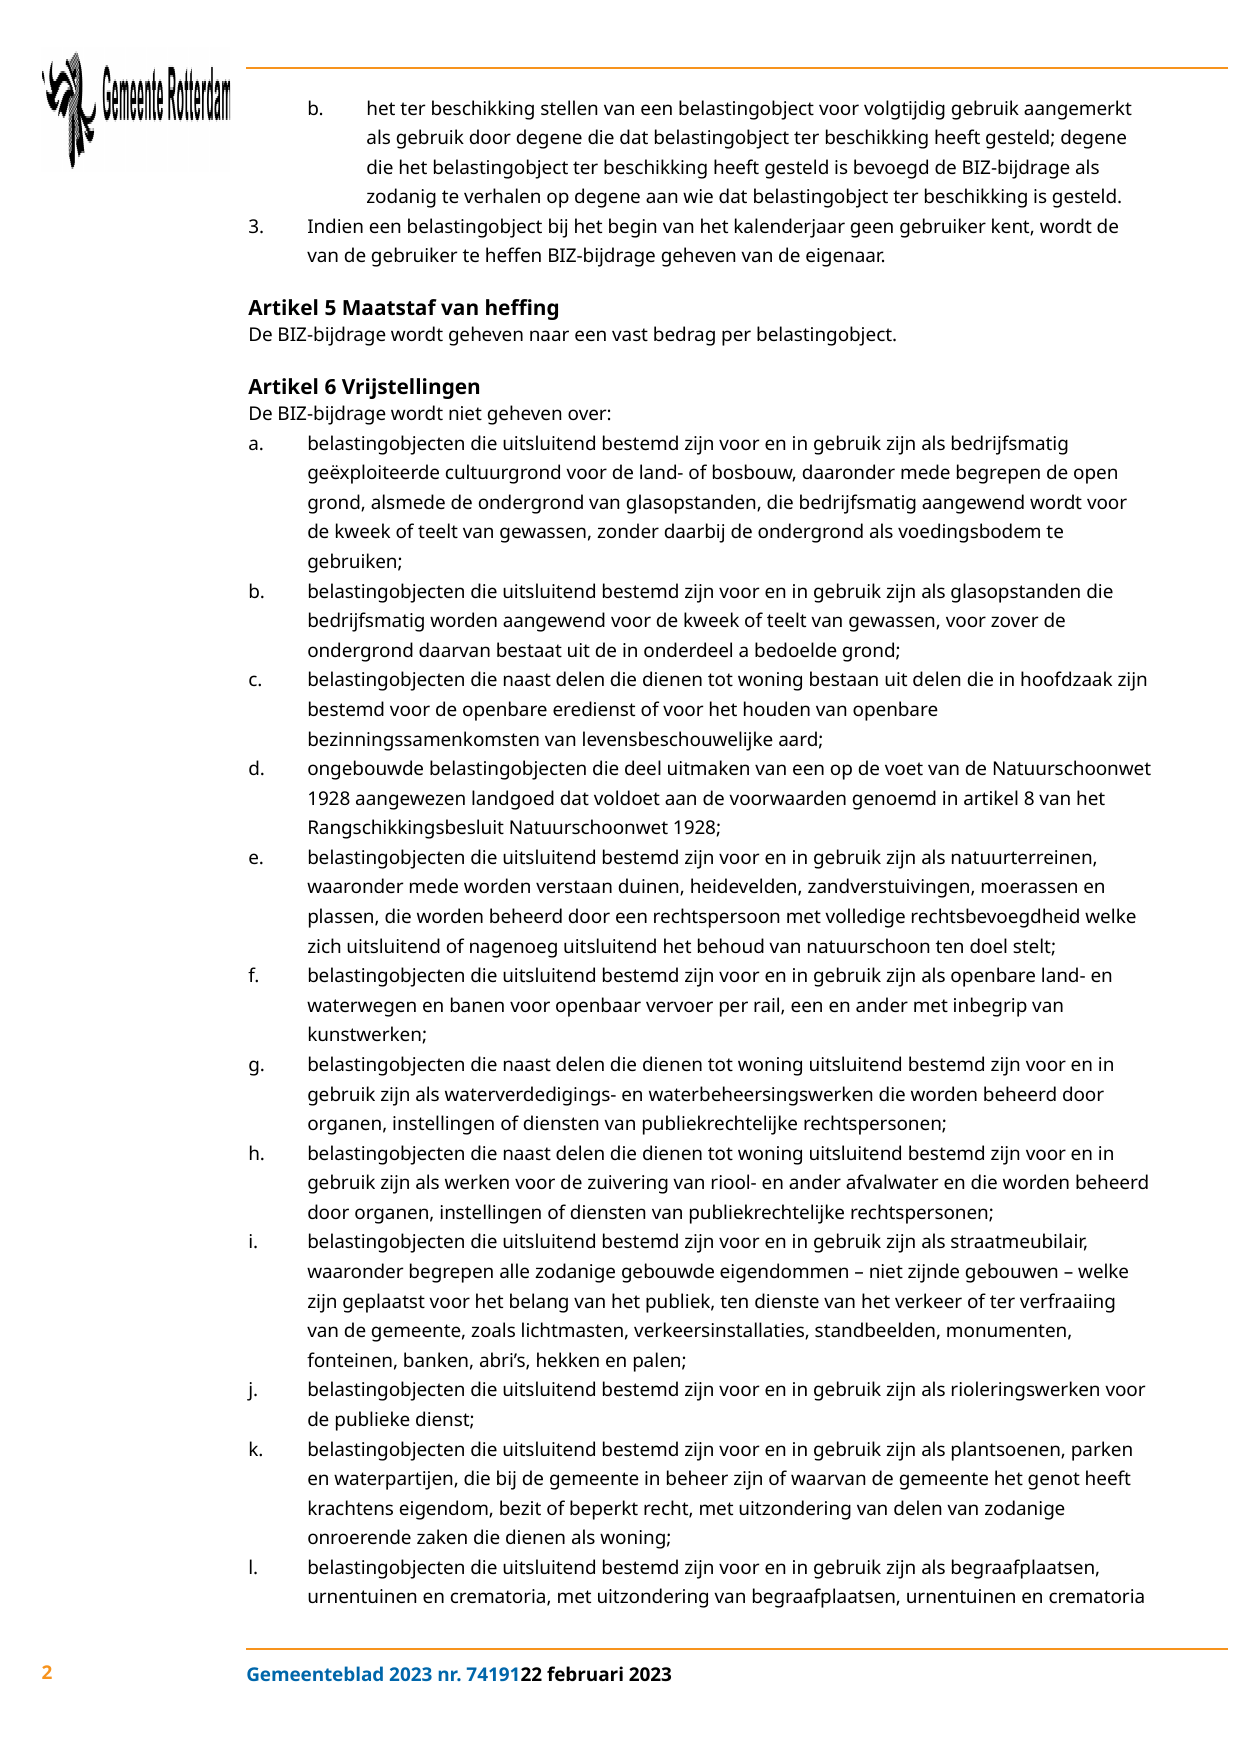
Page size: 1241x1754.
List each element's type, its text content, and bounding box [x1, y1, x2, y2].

picture [41, 47, 231, 172]
text Artikel 6 Vrijstellingen [248, 372, 1152, 400]
list Indien een belastingobject bij het begin van het kalenderjaar geen gebruiker kent, wordt de van de gebruiker te heffen BIZ-bijdrage geheven van de eigenaar. [248, 213, 1152, 268]
text De BIZ-bijdrage wordt niet geheven over: [248, 400, 1152, 426]
list belastingobjecten die naast delen die dienen tot woning uitsluitend bestemd zijn voor en in gebruik zijn als werken voor de zuivering van riool- en ander afvalwater en die worden beheerd door organen, instellingen of diensten van publiekrechtelijke rechtspersonen; [248, 1140, 1152, 1225]
text Artikel 5 Maatstaf van heffing [248, 293, 1152, 322]
text De BIZ-bijdrage wordt geheven naar een vast bedrag per belastingobject. [248, 322, 1152, 347]
list ongebouwde belastingobjecten die deel uitmaken van een op de voet van de Natuurschoonwet 1928 aangewezen landgoed dat voldoet aan de voorwaarden genoemd in artikel 8 van het Rangschikkingsbesluit Natuurschoonwet 1928; [248, 755, 1152, 840]
list belastingobjecten die uitsluitend bestemd zijn voor en in gebruik zijn als straatmeubilair, waaronder begrepen alle zodanige gebouwde eigendommen – niet zijnde gebouwen – welke zijn geplaatst voor het belang van het publiek, ten dienste van het verkeer of ter verfraaiing van de gemeente, zoals lichtmasten, verkeersinstallaties, standbeelden, monumenten, fonteinen, banken, abri’s, hekken en palen; [248, 1229, 1152, 1373]
list belastingobjecten die uitsluitend bestemd zijn voor en in gebruik zijn als plantsoenen, parken en waterpartijen, die bij de gemeente in beheer zijn of waarvan de gemeente het genot heeft krachtens eigendom, bezit of beperkt recht, met uitzondering van delen van zodanige onroerende zaken die dienen als woning; [248, 1436, 1152, 1550]
list belastingobjecten die naast delen die dienen tot woning uitsluitend bestemd zijn voor en in gebruik zijn als waterverdedigings- en waterbeheersingswerken die worden beheerd door organen, instellingen of diensten van publiekrechtelijke rechtspersonen; [248, 1051, 1152, 1136]
list belastingobjecten die naast delen die dienen tot woning bestaan uit delen die in hoofdzaak zijn bestemd voor de openbare eredienst of voor het houden van openbare bezinningssamenkomsten van levensbeschouwelijke aard; [248, 667, 1152, 752]
list belastingobjecten die uitsluitend bestemd zijn voor en in gebruik zijn als openbare land- en waterwegen en banen voor openbaar vervoer per rail, een en ander met inbegrip van kunstwerken; [248, 962, 1152, 1047]
list belastingobjecten die uitsluitend bestemd zijn voor en in gebruik zijn als bedrijfsmatig geëxploiteerde cultuurgrond voor de land- of bosbouw, daaronder mede begrepen de open grond, alsmede de ondergrond van glasopstanden, die bedrijfsmatig aangewend wordt voor de kweek of teelt van gewassen, zonder daarbij de ondergrond als voedingsbodem te gebruiken; [248, 430, 1152, 574]
list belastingobjecten die uitsluitend bestemd zijn voor en in gebruik zijn als glasopstanden die bedrijfsmatig worden aangewend voor de kweek of teelt van gewassen, voor zover de ondergrond daarvan bestaat uit de in onderdeel a bedoelde grond; [248, 578, 1152, 663]
list belastingobjecten die uitsluitend bestemd zijn voor en in gebruik zijn als begraafplaatsen, urnentuinen en crematoria, met uitzondering van begraafplaatsen, urnentuinen en crematoria [248, 1554, 1152, 1609]
list belastingobjecten die uitsluitend bestemd zijn voor en in gebruik zijn als natuurterreinen, waaronder mede worden verstaan duinen, heidevelden, zandverstuivingen, moerassen en plassen, die worden beheerd door een rechtspersoon met volledige rechtsbevoegdheid welke zich uitsluitend of nagenoeg uitsluitend het behoud van natuurschoon ten doel stelt; [248, 844, 1152, 959]
list het ter beschikking stellen van een belastingobject voor volgtijdig gebruik aangemerkt als gebruik door degene die dat belastingobject ter beschikking heeft gesteld; degene die het belastingobject ter beschikking heeft gesteld is bevoegd de BIZ-bijdrage als zodanig te verhalen op degene aan wie dat belastingobject ter beschikking is gesteld. [307, 95, 1152, 209]
list belastingobjecten die uitsluitend bestemd zijn voor en in gebruik zijn als rioleringswerken voor de publieke dienst; [248, 1377, 1152, 1432]
